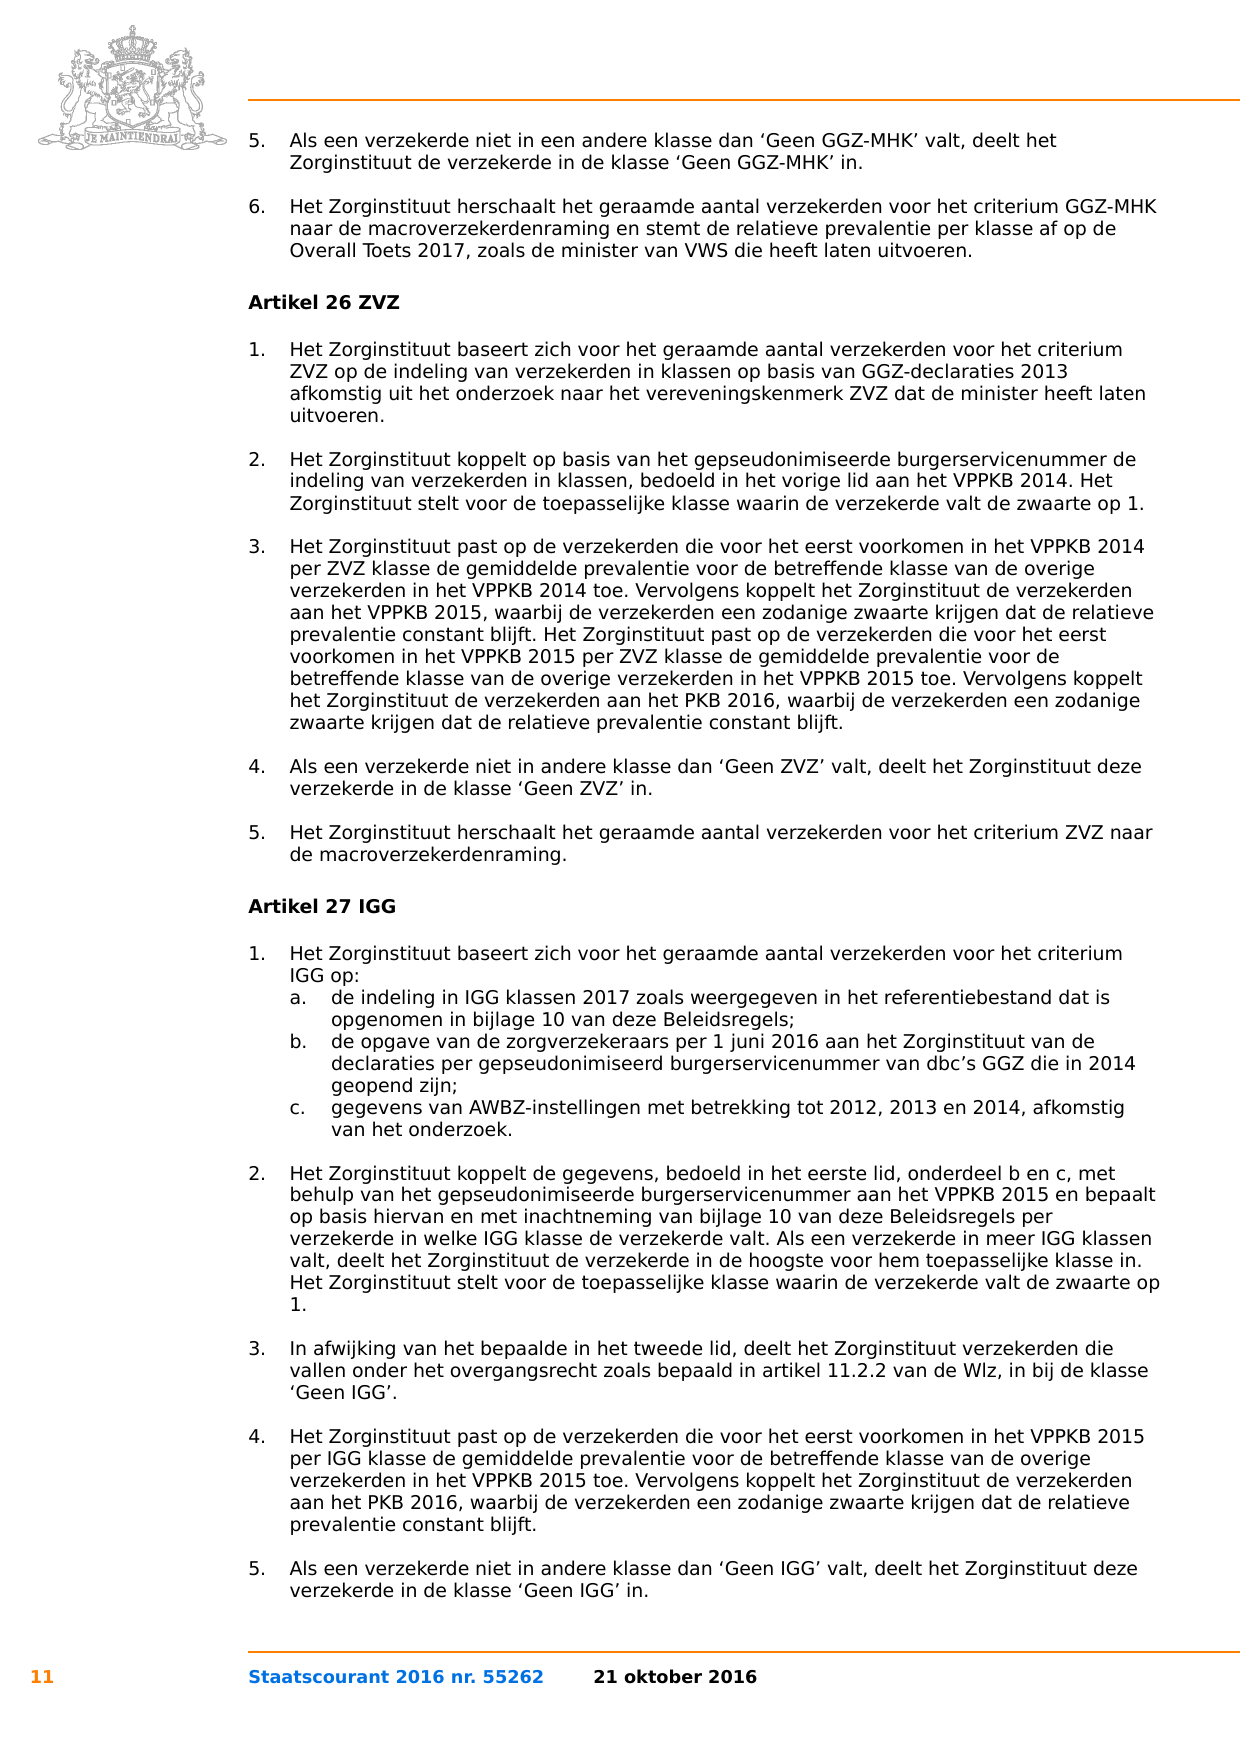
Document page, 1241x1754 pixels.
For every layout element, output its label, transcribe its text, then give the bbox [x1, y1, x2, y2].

text 5. Het Zorginstituut herschaalt het geraamde aantal verzekerden voor het criterium ZVZ naar de macroverzekerdenraming. [248, 822, 1163, 866]
picture [38, 25, 227, 150]
text 3. In afwijking van het bepaalde in het tweede lid, deelt het Zorginstituut verzekerden die vallen onder het overgangsrecht zoals bepaald in artikel 11.2.2 van de Wlz, in bij de klasse ‘Geen IGG’. [248, 1338, 1163, 1404]
text 3. Het Zorginstituut past op de verzekerden die voor het eerst voorkomen in het VPPKB 2014 per ZVZ klasse de gemiddelde prevalentie voor de betreffende klasse van de overige verzekerden in het VPPKB 2014 toe. Vervolgens koppelt het Zorginstituut de verzekerden aan het VPPKB 2015, waarbij de verzekerden een zodanige zwaarte krijgen dat de relatieve prevalentie constant blijft. Het Zorginstituut past op de verzekerden die voor het eerst voorkomen in het VPPKB 2015 per ZVZ klasse de gemiddelde prevalentie voor de betreffende klasse van de overige verzekerden in het VPPKB 2015 toe. Vervolgens koppelt het Zorginstituut de verzekerden aan het PKB 2016, waarbij de verzekerden een zodanige zwaarte krijgen dat de relatieve prevalentie constant blijft. [248, 536, 1163, 734]
text b. de opgave van de zorgverzekeraars per 1 juni 2016 aan het Zorginstituut van de declaraties per gepseudonimiseerd burgerservicenummer van dbc’s GGZ die in 2014 geopend zijn; [289, 1031, 1163, 1097]
text 6. Het Zorginstituut herschaalt het geraamde aantal verzekerden voor het criterium GGZ-MHK naar de macroverzekerdenraming en stemt de relatieve prevalentie per klasse af op de Overall Toets 2017, zoals de minister van VWS die heeft laten uitvoeren. [248, 196, 1163, 262]
text 4. Het Zorginstituut past op de verzekerden die voor het eerst voorkomen in het VPPKB 2015 per IGG klasse de gemiddelde prevalentie voor de betreffende klasse van de overige verzekerden in het VPPKB 2015 toe. Vervolgens koppelt het Zorginstituut de verzekerden aan het PKB 2016, waarbij de verzekerden een zodanige zwaarte krijgen dat de relatieve prevalentie constant blijft. [248, 1426, 1163, 1536]
text a. de indeling in IGG klassen 2017 zoals weergegeven in het referentiebestand dat is opgenomen in bijlage 10 van deze Beleidsregels; [289, 987, 1163, 1031]
text 1. Het Zorginstituut baseert zich voor het geraamde aantal verzekerden voor het criterium ZVZ op de indeling van verzekerden in klassen op basis van GGZ-declaraties 2013 afkomstig uit het onderzoek naar het vereveningskenmerk ZVZ dat de minister heeft laten uitvoeren. [248, 339, 1163, 427]
text 2. Het Zorginstituut koppelt op basis van het gepseudonimiseerde burgerservicenummer de indeling van verzekerden in klassen, bedoeld in het vorige lid aan het VPPKB 2014. Het Zorginstituut stelt voor de toepasselijke klasse waarin de verzekerde valt de zwaarte op 1. [248, 448, 1163, 514]
subtitle Artikel 26 ZVZ [248, 292, 1163, 314]
text 5. Als een verzekerde niet in een andere klasse dan ‘Geen GGZ-MHK’ valt, deelt het Zorginstituut de verzekerde in de klasse ‘Geen GGZ-MHK’ in. [248, 130, 1163, 174]
text 2. Het Zorginstituut koppelt de gegevens, bedoeld in het eerste lid, onderdeel b en c, met behulp van het gepseudonimiseerde burgerservicenummer aan het VPPKB 2015 en bepaalt op basis hiervan en met inachtneming van bijlage 10 van deze Beleidsregels per verzekerde in welke IGG klasse de verzekerde valt. Als een verzekerde in meer IGG klassen valt, deelt het Zorginstituut de verzekerde in de hoogste voor hem toepasselijke klasse in. Het Zorginstituut stelt voor de toepasselijke klasse waarin de verzekerde valt de zwaarte op 1. [248, 1162, 1163, 1316]
subtitle Artikel 27 IGG [248, 896, 1163, 918]
text 4. Als een verzekerde niet in andere klasse dan ‘Geen ZVZ’ valt, deelt het Zorginstituut deze verzekerde in de klasse ‘Geen ZVZ’ in. [248, 756, 1163, 800]
text 1. Het Zorginstituut baseert zich voor het geraamde aantal verzekerden voor het criterium IGG op: [248, 943, 1163, 987]
text 5. Als een verzekerde niet in andere klasse dan ‘Geen IGG’ valt, deelt het Zorginstituut deze verzekerde in de klasse ‘Geen IGG’ in. [248, 1558, 1163, 1602]
text c. gegevens van AWBZ-instellingen met betrekking tot 2012, 2013 en 2014, afkomstig van het onderzoek. [289, 1097, 1163, 1141]
